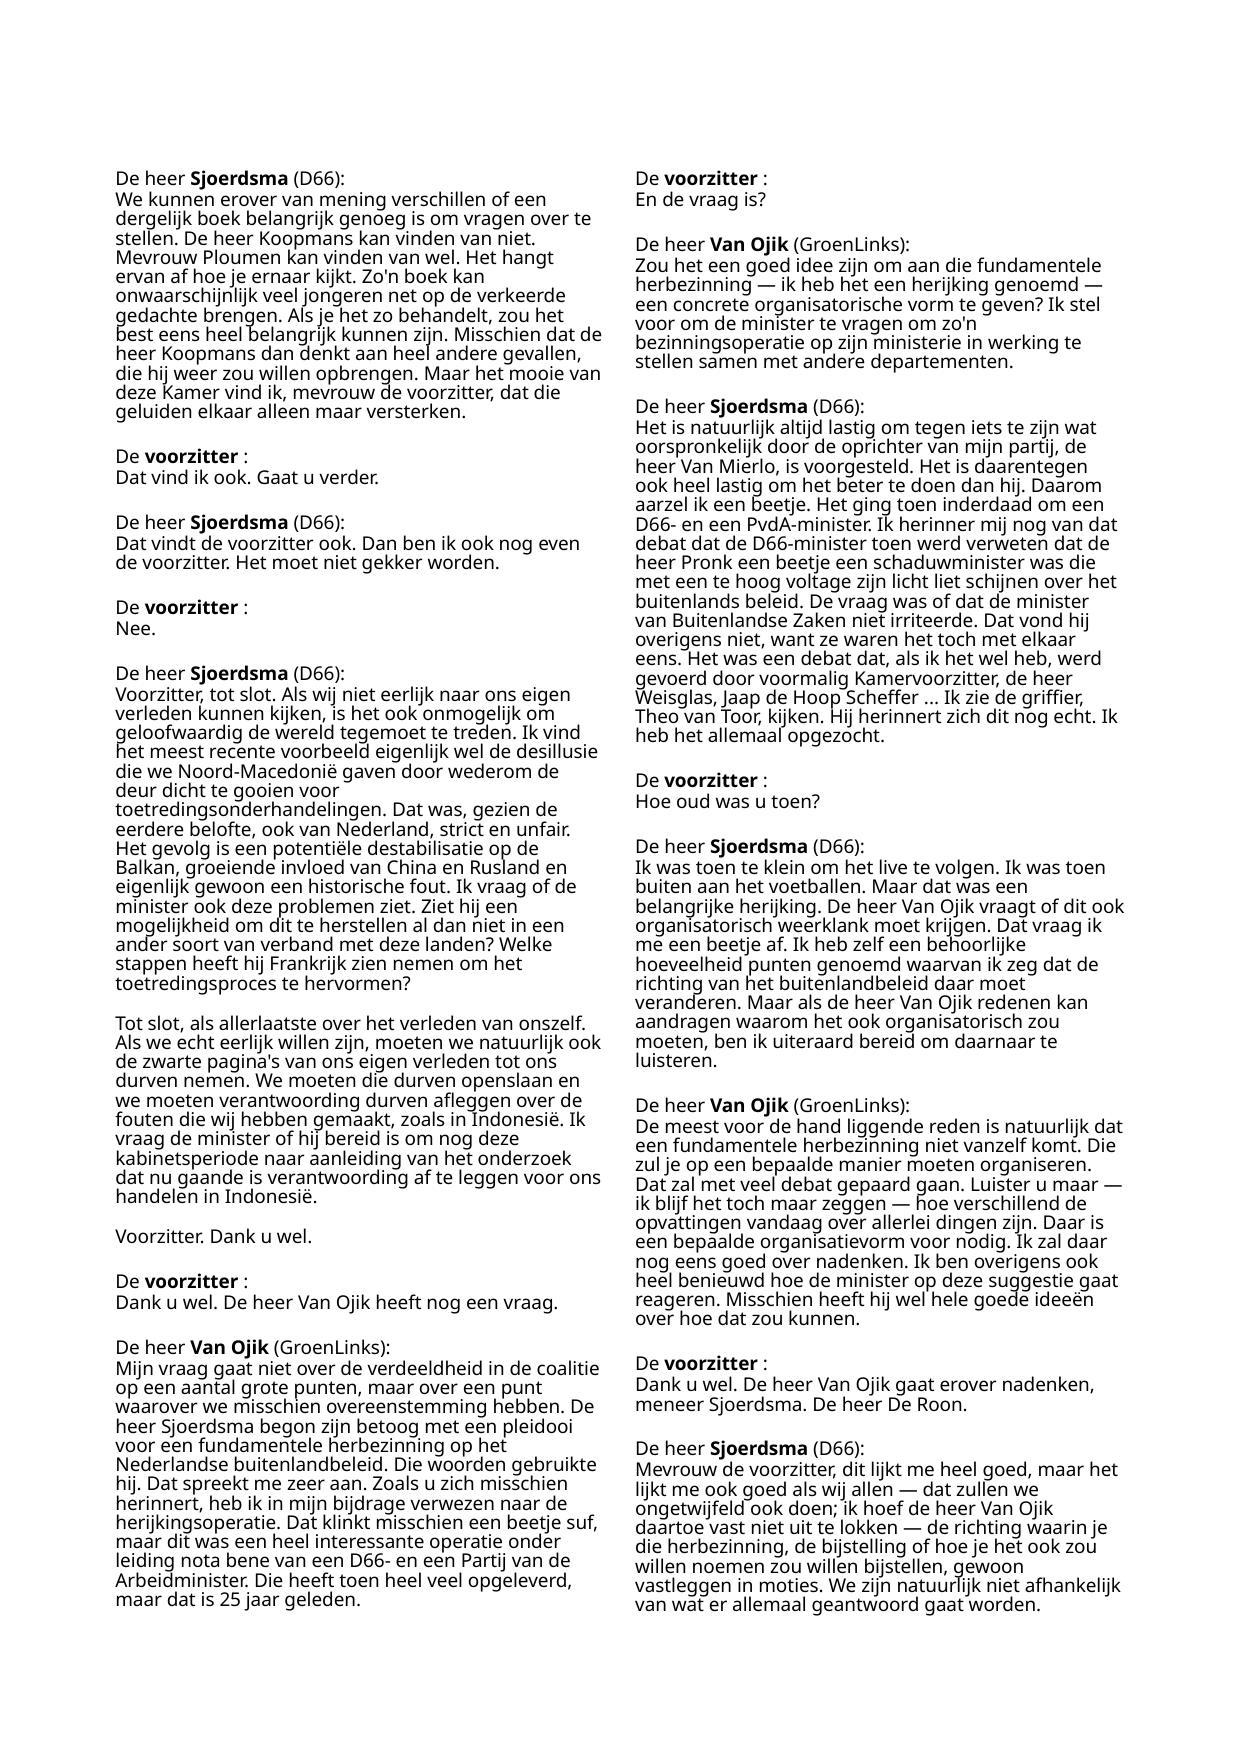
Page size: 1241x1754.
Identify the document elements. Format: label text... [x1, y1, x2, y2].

text Dat vindt de voorzitter ook. Dan ben ik ook nog even de voorzitter. Het moet niet gekker worden. [115, 535, 605, 573]
text Dank u wel. De heer Van Ojik gaat erover nadenken, meneer Sjoerdsma. De heer De Roon. [635, 1376, 1125, 1415]
text Het is natuurlijk altijd lastig om tegen iets te zijn wat oorspronkelijk door de oprichter van mijn partij, de heer Van Mierlo, is voorgesteld. Het is daarentegen ook heel lastig om het beter te doen dan hij. Daarom aarzel ik een beetje. Het ging toen inderdaad om een D66- en een PvdA-minister. Ik herinner mij nog van dat debat dat de D66-minister toen werd verweten dat de heer Pronk een beetje een schaduwminister was die met een te hoog voltage zijn licht liet schijnen over het buitenlands beleid. De vraag was of dat de minister van Buitenlandse Zaken niet irriteerde. Dat vond hij overigens niet, want ze waren het toch met elkaar eens. Het was een debat dat, als ik het wel heb, werd gevoerd door voormalig Kamervoorzitter, de heer Weisglas, Jaap de Hoop Scheffer ... Ik zie de griffier, Theo van Toor, kijken. Hij herinnert zich dit nog echt. Ik heb het allemaal opgezocht. [635, 419, 1125, 747]
text De voorzitter : [115, 594, 605, 620]
text Mijn vraag gaat niet over de verdeeldheid in de coalitie op een aantal grote punten, maar over een punt waarover we misschien overeenstemming hebben. De heer Sjoerdsma begon zijn betoog met een pleidooi voor een fundamentele herbezinning op het Nederlandse buitenlandbeleid. Die woorden gebruikte hij. Dat spreekt me zeer aan. Zoals u zich misschien herinnert, heb ik in mijn bijdrage verwezen naar de herijkingsoperatie. Dat klinkt misschien een beetje suf, maar dit was een heel interessante operatie onder leiding nota bene van een D66- en een Partij van de Arbeidminister. Die heeft toen heel veel opgeleverd, maar dat is 25 jaar geleden. [115, 1360, 605, 1610]
text Voorzitter, tot slot. Als wij niet eerlijk naar ons eigen verleden kunnen kijken, is het ook onmogelijk om geloofwaardig de wereld tegemoet te treden. Ik vind het meest recente voorbeeld eigenlijk wel de desillusie die we Noord-Macedonië gaven door wederom de deur dicht te gooien voor toetredingsonderhandelingen. Dat was, gezien de eerdere belofte, ook van Nederland, strict en unfair. Het gevolg is een potentiële destabilisatie op de Balkan, groeiende invloed van China en Rusland en eigenlijk gewoon een historische fout. Ik vraag of de minister ook deze problemen ziet. Ziet hij een mogelijkheid om dit te herstellen al dan niet in een ander soort van verband met deze landen? Welke stappen heeft hij Frankrijk zien nemen om het toetredingsproces te hervormen? [115, 686, 605, 994]
text Dat vind ik ook. Gaat u verder. [115, 469, 605, 488]
text De meest voor de hand liggende reden is natuurlijk dat een fundamentele herbezinning niet vanzelf komt. Die zul je op een bepaalde manier moeten organiseren. Dat zal met veel debat gepaard gaan. Luister u maar — ik blijf het toch maar zeggen — hoe verschillend de opvattingen vandaag over allerlei dingen zijn. Daar is een bepaalde organisatievorm voor nodig. Ik zal daar nog eens goed over nadenken. Ik ben overigens ook heel benieuwd hoe de minister op deze suggestie gaat reageren. Misschien heeft hij wel hele goede ideeën over hoe dat zou kunnen. [635, 1118, 1125, 1330]
text Zou het een goed idee zijn om aan die fundamentele herbezinning — ik heb het een herijking genoemd — een concrete organisatorische vorm te geven? Ik stel voor om de minister te vragen om zo'n bezinningsoperatie op zijn ministerie in werking te stellen samen met andere departementen. [635, 257, 1125, 373]
text Ik was toen te klein om het live te volgen. Ik was toen buiten aan het voetballen. Maar dat was een belangrijke herijking. De heer Van Ojik vraagt of dit ook organisatorisch weerklank moet krijgen. Dat vraag ik me een beetje af. Ik heb zelf een behoorlijke hoeveelheid punten genoemd waarvan ik zeg dat de richting van het buitenlandbeleid daar moet veranderen. Maar als de heer Van Ojik redenen kan aandragen waarom het ook organisatorisch zou moeten, ben ik uiteraard bereid om daarnaar te luisteren. [635, 859, 1125, 1071]
text Tot slot, als allerlaatste over het verleden van onszelf. Als we echt eerlijk willen zijn, moeten we natuurlijk ook de zwarte pagina's van ons eigen verleden tot ons durven nemen. We moeten die durven openslaan en we moeten verantwoording durven afleggen over de fouten die wij hebben gemaakt, zoals in Indonesië. Ik vraag de minister of hij bereid is om nog deze kabinetsperiode naar aanleiding van het onderzoek dat nu gaande is verantwoording af te leggen voor ons handelen in Indonesië. [115, 1015, 605, 1207]
text En de vraag is? [635, 191, 1125, 210]
text De voorzitter : [635, 1351, 1125, 1376]
text De heer Sjoerdsma (D66): [115, 660, 605, 686]
text De heer Van Ojik (GroenLinks): [115, 1334, 605, 1360]
text Nee. [115, 620, 605, 639]
text De heer Sjoerdsma (D66): [635, 833, 1125, 859]
text De voorzitter : [635, 768, 1125, 793]
text De voorzitter : [115, 1268, 605, 1294]
text Dank u wel. De heer Van Ojik heeft nog een vraag. [115, 1294, 605, 1313]
text Hoe oud was u toen? [635, 793, 1125, 813]
text De voorzitter : [635, 165, 1125, 191]
text De heer Van Ojik (GroenLinks): [635, 231, 1125, 257]
text De heer Sjoerdsma (D66): [115, 165, 605, 191]
text Mevrouw de voorzitter, dit lijkt me heel goed, maar het lijkt me ook goed als wij allen — dat zullen we ongetwijfeld ook doen; ik hoef de heer Van Ojik daartoe vast niet uit te lokken — de richting waarin je die herbezinning, de bijstelling of hoe je het ook zou willen noemen zou willen bijstellen, gewoon vastleggen in moties. We zijn natuurlijk niet afhankelijk van wat er allemaal geantwoord gaat worden. [635, 1461, 1125, 1616]
text De heer Sjoerdsma (D66): [115, 509, 605, 535]
text Voorzitter. Dank u wel. [115, 1228, 605, 1247]
text De heer Sjoerdsma (D66): [635, 393, 1125, 419]
text De heer Van Ojik (GroenLinks): [635, 1092, 1125, 1118]
text De heer Sjoerdsma (D66): [635, 1436, 1125, 1461]
text We kunnen erover van mening verschillen of een dergelijk boek belangrijk genoeg is om vragen over te stellen. De heer Koopmans kan vinden van niet. Mevrouw Ploumen kan vinden van wel. Het hangt ervan af hoe je ernaar kijkt. Zo'n boek kan onwaarschijnlijk veel jongeren net op de verkeerde gedachte brengen. Als je het zo behandelt, zou het best eens heel belangrijk kunnen zijn. Misschien dat de heer Koopmans dan denkt aan heel andere gevallen, die hij weer zou willen opbrengen. Maar het mooie van deze Kamer vind ik, mevrouw de voorzitter, dat die geluiden elkaar alleen maar versterken. [115, 191, 605, 422]
text De voorzitter : [115, 443, 605, 469]
